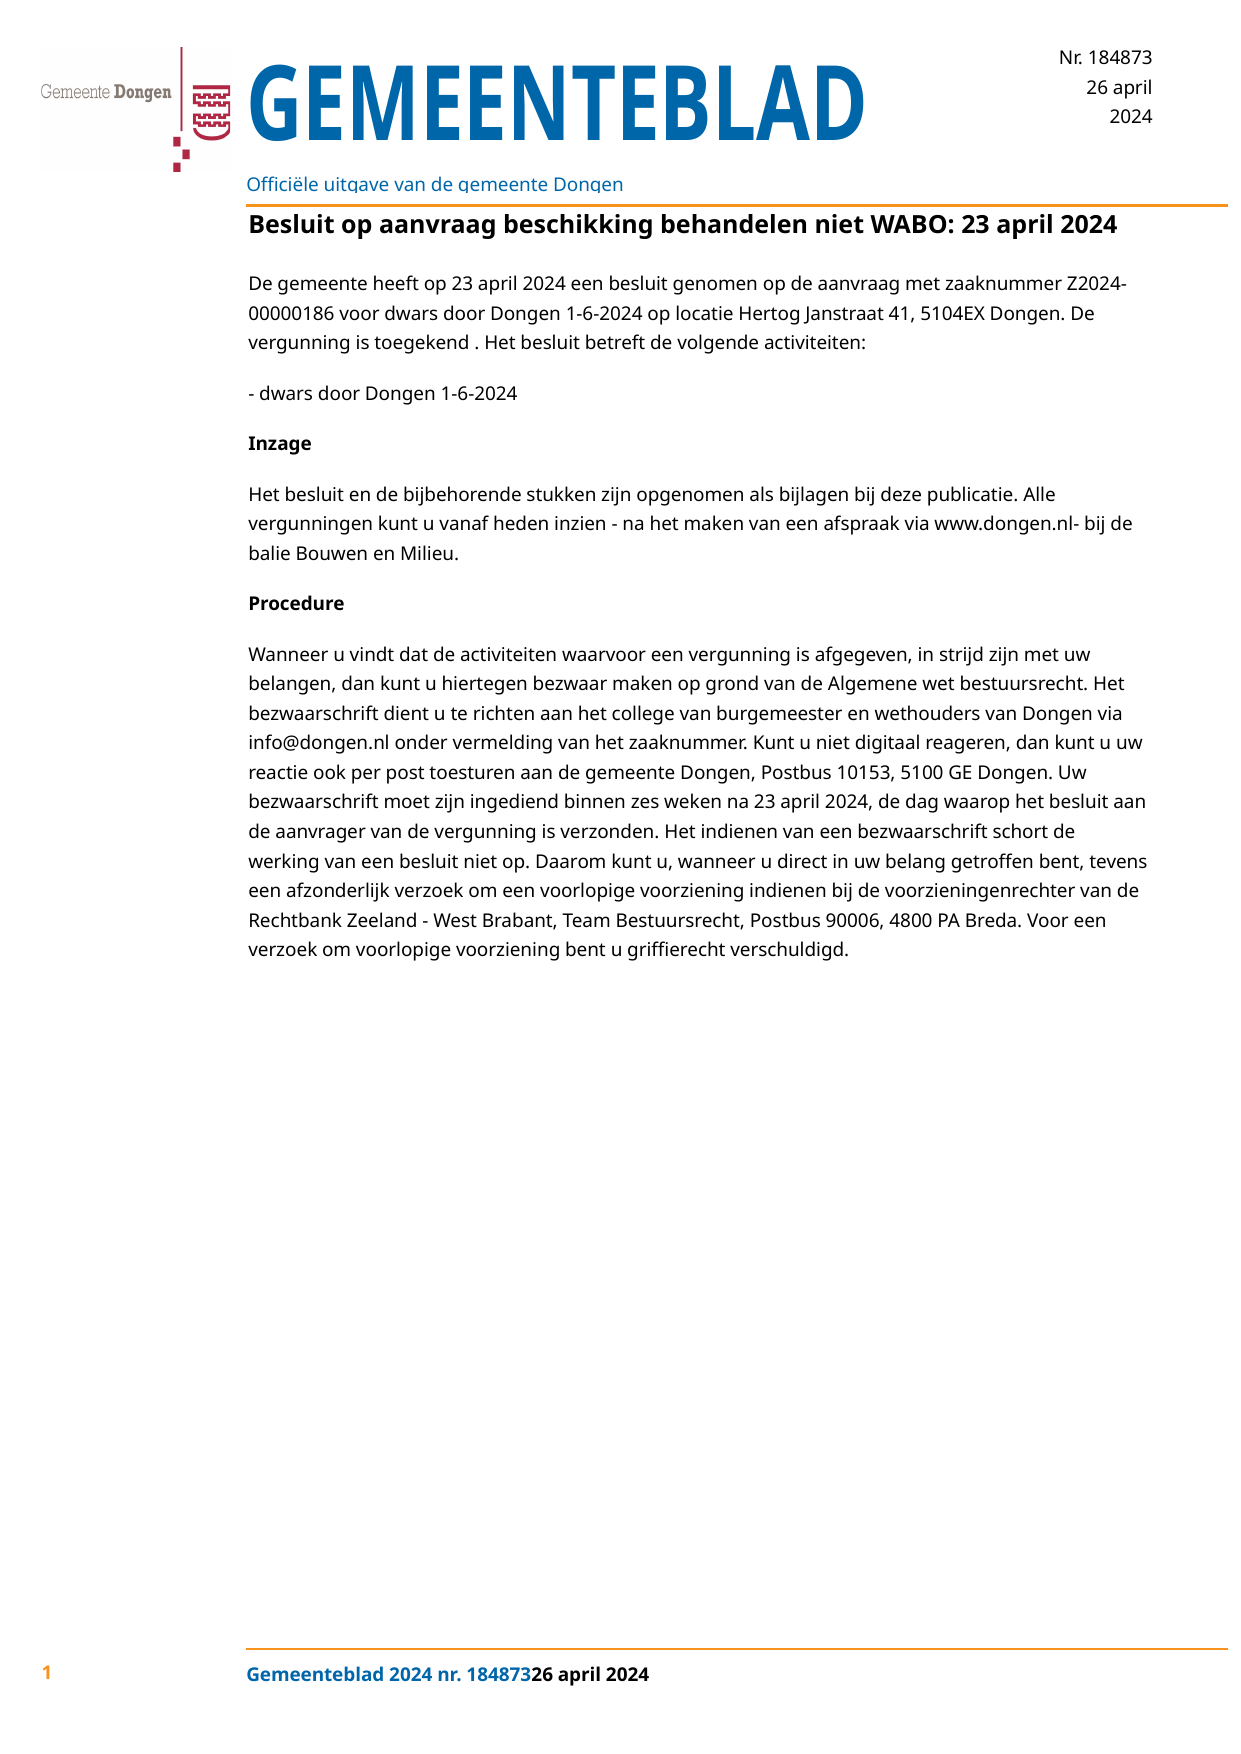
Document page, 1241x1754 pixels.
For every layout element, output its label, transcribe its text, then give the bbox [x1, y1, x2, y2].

text Wanneer u vindt dat de activiteiten waarvoor een vergunning is afgegeven, in strijd zijn met uw belangen, dan kunt u hiertegen bezwaar maken op grond van de Algemene wet bestuursrecht. Het bezwaarschrift dient u te richten aan het college van burgemeester en wethouders van Dongen via info@dongen.nl onder vermelding van het zaaknummer. Kunt u niet digitaal reageren, dan kunt u uw reactie ook per post toesturen aan de gemeente Dongen, Postbus 10153, 5100 GE Dongen. Uw bezwaarschrift moet zijn ingediend binnen zes weken na 23 april 2024, de dag waarop het besluit aan de aanvrager van de vergunning is verzonden. Het indienen van een bezwaarschrift schort de werking van een besluit niet op. Daarom kunt u, wanneer u direct in uw belang getroffen bent, tevens een afzonderlijk verzoek om een voorlopige voorziening indienen bij de voorzieningenrechter van de Rechtbank Zeeland - West Brabant, Team Bestuursrecht, Postbus 90006, 4800 PA Breda. Voor een verzoek om voorlopige voorziening bent u griffierecht verschuldigd. [248, 641, 1152, 962]
text Besluit op aanvraag beschikking behandelen niet WABO: 23 april 2024 [248, 207, 1152, 241]
text De gemeente heeft op 23 april 2024 een besluit genomen op de aanvraag met zaaknummer Z2024-00000186 voor dwars door Dongen 1-6-2024 op locatie Hertog Janstraat 41, 5104EX Dongen. De vergunning is toegekend . Het besluit betreft de volgende activiteiten: [248, 270, 1152, 355]
text Procedure [248, 590, 1152, 616]
picture [41, 47, 231, 172]
text Inzage [248, 430, 1152, 456]
text Het besluit en de bijbehorende stukken zijn opgenomen als bijlagen bij deze publicatie. Alle vergunningen kunt u vanaf heden inzien - na het maken van een afspraak via www.dongen.nl- bij de balie Bouwen en Milieu. [248, 481, 1152, 566]
text - dwars door Dongen 1-6-2024 [248, 380, 1152, 406]
